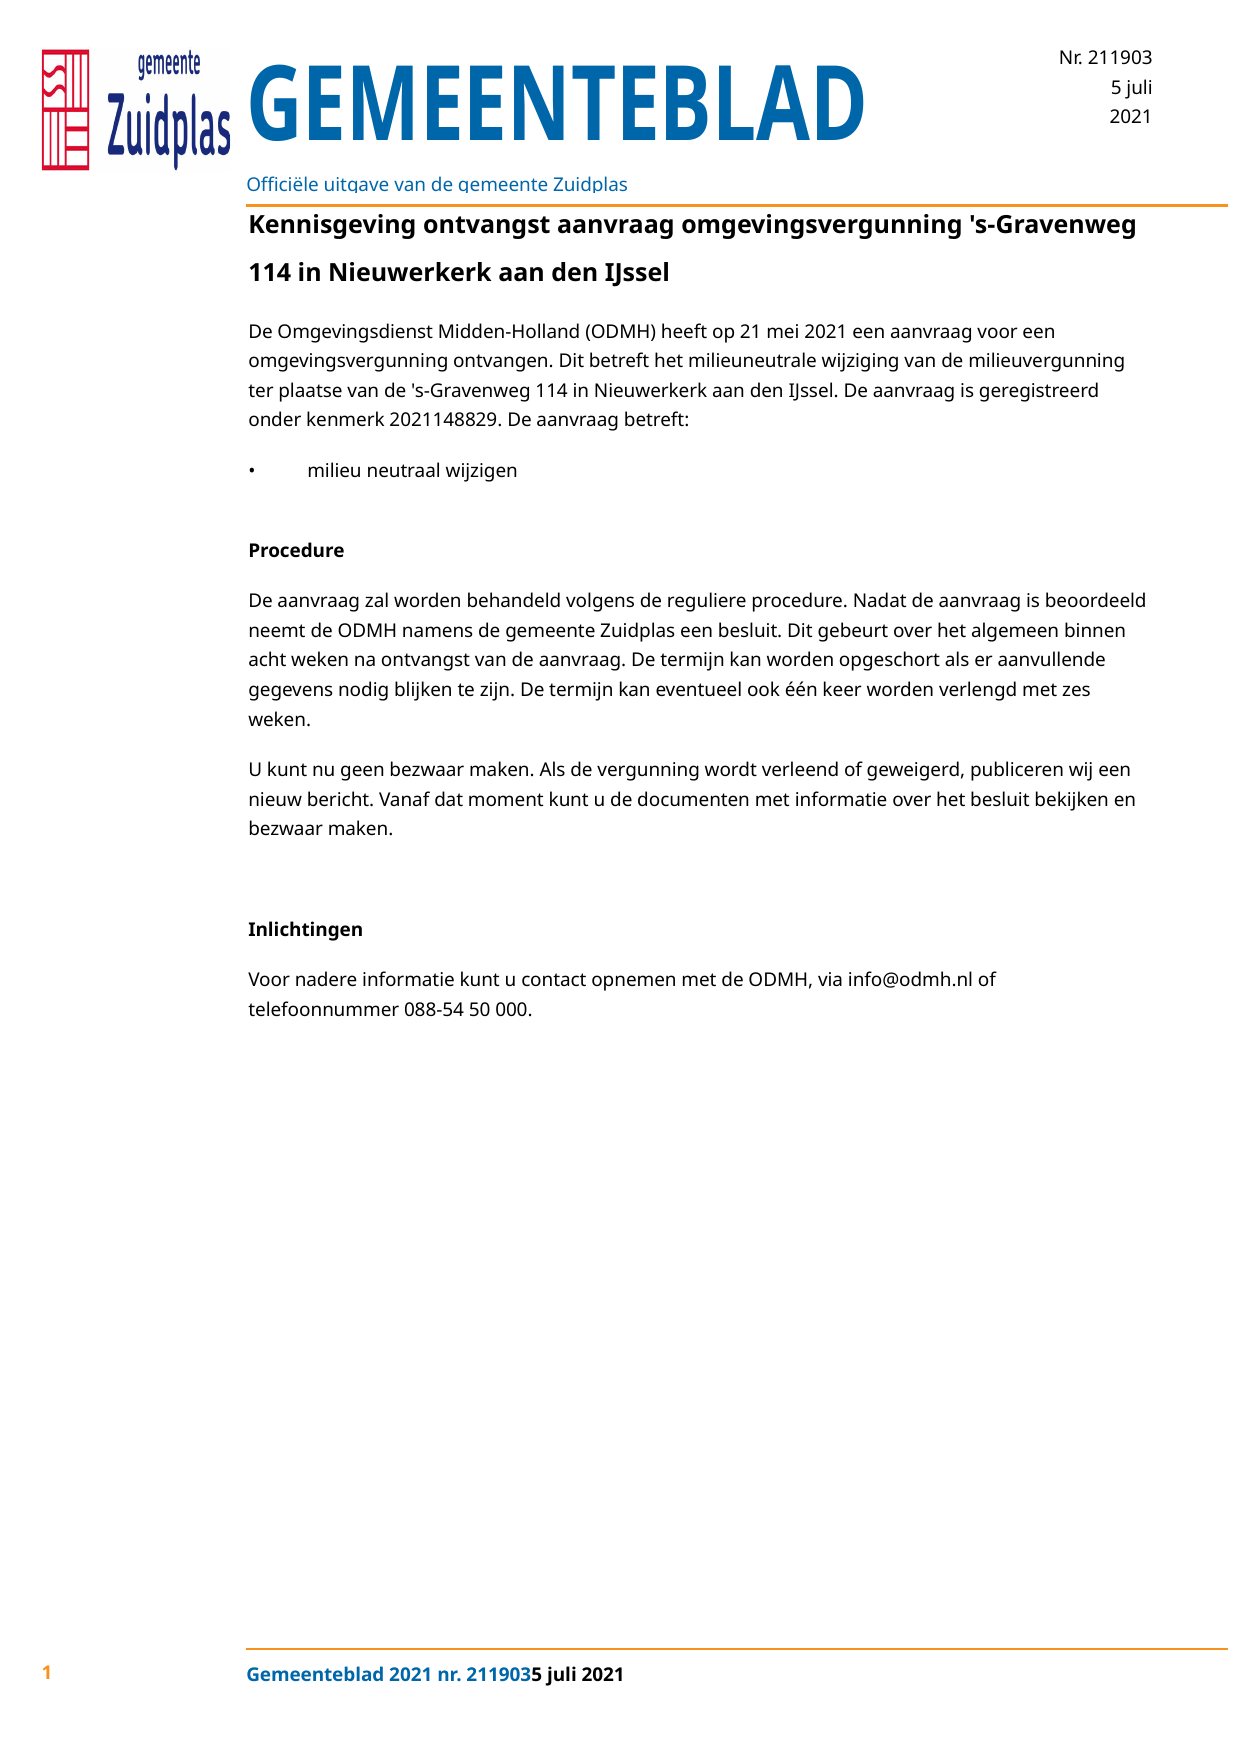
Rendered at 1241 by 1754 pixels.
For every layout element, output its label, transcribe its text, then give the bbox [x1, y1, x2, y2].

text Inlichtingen [248, 916, 1152, 942]
list milieu neutraal wijzigen [248, 457, 1152, 483]
text Voor nadere informatie kunt u contact opnemen met de ODMH, via info@odmh.nl of telefoonnummer 088-54 50 000. [248, 967, 1152, 1022]
text Procedure [248, 537, 1152, 563]
picture [41, 47, 231, 172]
text U kunt nu geen bezwaar maken. Als de vergunning wordt verleend of geweigerd, publiceren wij een nieuw bericht. Vanaf dat moment kunt u de documenten met informatie over het besluit bekijken en bezwaar maken. [248, 756, 1152, 841]
text Kennisgeving ontvangst aanvraag omgevingsvergunning 's-Gravenweg 114 in Nieuwerkerk aan den IJssel [248, 207, 1152, 288]
text De Omgevingsdienst Midden-Holland (ODMH) heeft op 21 mei 2021 een aanvraag voor een omgevingsvergunning ontvangen. Dit betreft het milieuneutrale wijziging van de milieuvergunning ter plaatse van de 's-Gravenweg 114 in Nieuwerkerk aan den IJssel. De aanvraag is geregistreerd onder kenmerk 2021148829. De aanvraag betreft: [248, 318, 1152, 432]
text De aanvraag zal worden behandeld volgens de reguliere procedure. Nadat de aanvraag is beoordeeld neemt de ODMH namens de gemeente Zuidplas een besluit. Dit gebeurt over het algemeen binnen acht weken na ontvangst van de aanvraag. De termijn kan worden opgeschort als er aanvullende gegevens nodig blijken te zijn. De termijn kan eventueel ook één keer worden verlengd met zes weken. [248, 587, 1152, 732]
